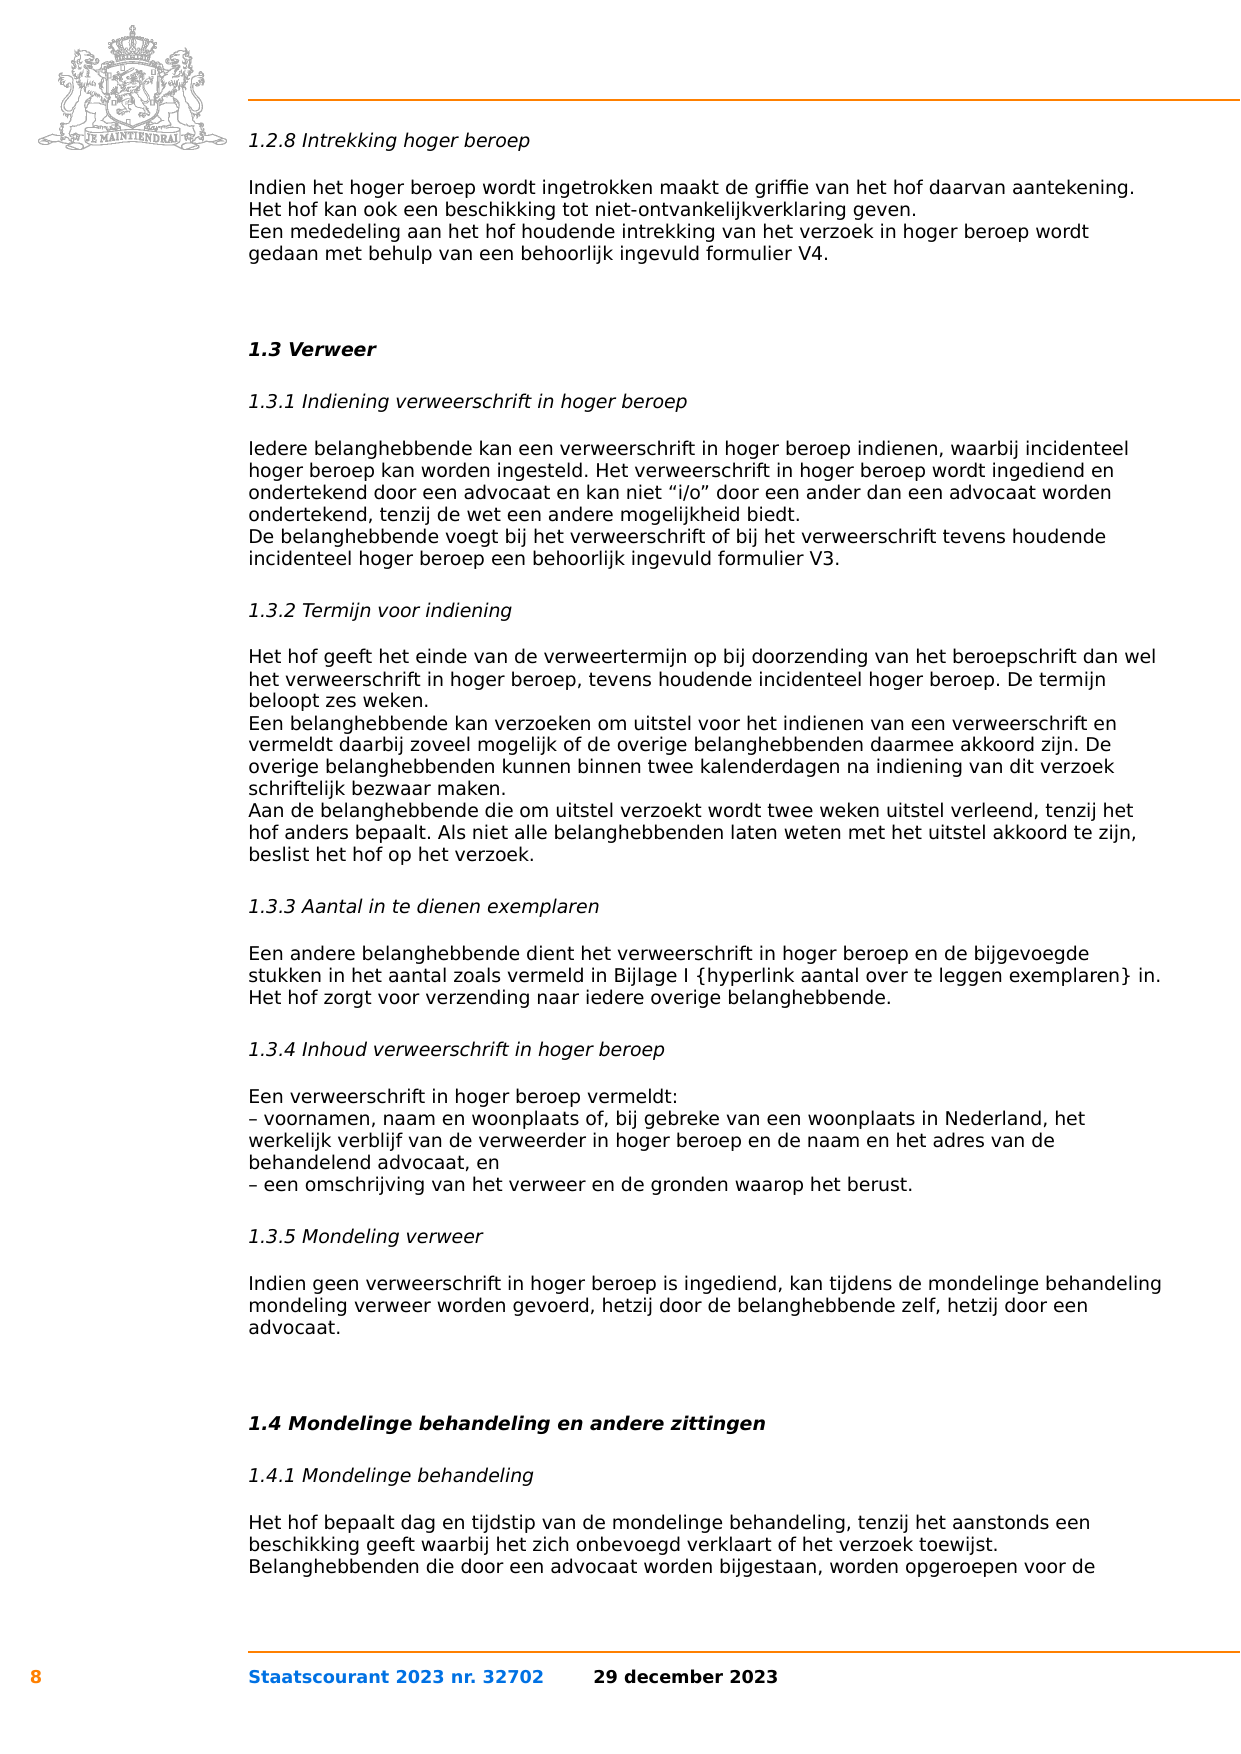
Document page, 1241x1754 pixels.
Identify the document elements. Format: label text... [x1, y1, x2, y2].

subtitle 1.3.1 Indiening verweerschrift in hoger beroep [248, 391, 1163, 413]
text Iedere belanghebbende kan een verweerschrift in hoger beroep indienen, waarbij incidenteel hoger beroep kan worden ingesteld. Het verweerschrift in hoger beroep wordt ingediend en ondertekend door een advocaat en kan niet “i/o” door een ander dan een advocaat worden ondertekend, tenzij de wet een andere mogelijkheid biedt. [248, 438, 1163, 526]
text Het hof bepaalt dag en tijdstip van de mondelinge behandeling, tenzij het aanstonds een beschikking geeft waarbij het zich onbevoegd verklaart of het verzoek toewijst. Belanghebbenden die door een advocaat worden bijgestaan, worden opgeroepen voor de [248, 1512, 1163, 1578]
text De belanghebbende voegt bij het verweerschrift of bij het verweerschrift tevens houdende incidenteel hoger beroep een behoorlijk ingevuld formulier V3. [248, 526, 1163, 569]
text Indien het hoger beroep wordt ingetrokken maakt de griffie van het hof daarvan aantekening. Het hof kan ook een beschikking tot niet-ontvankelijkverklaring geven. [248, 177, 1163, 221]
text Een belanghebbende kan verzoeken om uitstel voor het indienen van een verweerschrift en vermeldt daarbij zoveel mogelijk of de overige belanghebbenden daarmee akkoord zijn. De overige belanghebbenden kunnen binnen twee kalenderdagen na indiening van dit verzoek schriftelijk bezwaar maken. [248, 712, 1163, 800]
text Een andere belanghebbende dient het verweerschrift in hoger beroep en de bijgevoegde stukken in het aantal zoals vermeld in Bijlage I {hyperlink aantal over te leggen exemplaren} in. [248, 943, 1163, 987]
text Het hof geeft het einde van de verweertermijn op bij doorzending van het beroepschrift dan wel het verweerschrift in hoger beroep, tevens houdende incidenteel hoger beroep. De termijn beloopt zes weken. [248, 646, 1163, 712]
text Indien geen verweerschrift in hoger beroep is ingediend, kan tijdens de mondelinge behandeling mondeling verweer worden gevoerd, hetzij door de belanghebbende zelf, hetzij door een advocaat. [248, 1273, 1163, 1339]
text Het hof zorgt voor verzending naar iedere overige belanghebbende. [248, 987, 1163, 1009]
text – voornamen, naam en woonplaats of, bij gebreke van een woonplaats in Nederland, het werkelijk verblijf van de verweerder in hoger beroep en de naam en het adres van de behandelend advocaat, en [248, 1108, 1163, 1174]
text Een mededeling aan het hof houdende intrekking van het verzoek in hoger beroep wordt gedaan met behulp van een behoorlijk ingevuld formulier V4. [248, 221, 1163, 265]
subtitle 1.3.5 Mondeling verweer [248, 1226, 1163, 1248]
subtitle 1.3 Verweer [248, 339, 1163, 361]
subtitle 1.4.1 Mondelinge behandeling [248, 1465, 1163, 1487]
subtitle 1.4 Mondelinge behandeling en andere zittingen [248, 1413, 1163, 1435]
text Een verweerschrift in hoger beroep vermeldt: [248, 1086, 1163, 1108]
subtitle 1.3.4 Inhoud verweerschrift in hoger beroep [248, 1039, 1163, 1061]
text – een omschrijving van het verweer en de gronden waarop het berust. [248, 1174, 1163, 1196]
subtitle 1.3.2 Termijn voor indiening [248, 599, 1163, 621]
picture [38, 25, 227, 150]
text Aan de belanghebbende die om uitstel verzoekt wordt twee weken uitstel verleend, tenzij het hof anders bepaalt. Als niet alle belanghebbenden laten weten met het uitstel akkoord te zijn, beslist het hof op het verzoek. [248, 800, 1163, 866]
subtitle 1.2.8 Intrekking hoger beroep [248, 130, 1163, 152]
subtitle 1.3.3 Aantal in te dienen exemplaren [248, 896, 1163, 918]
